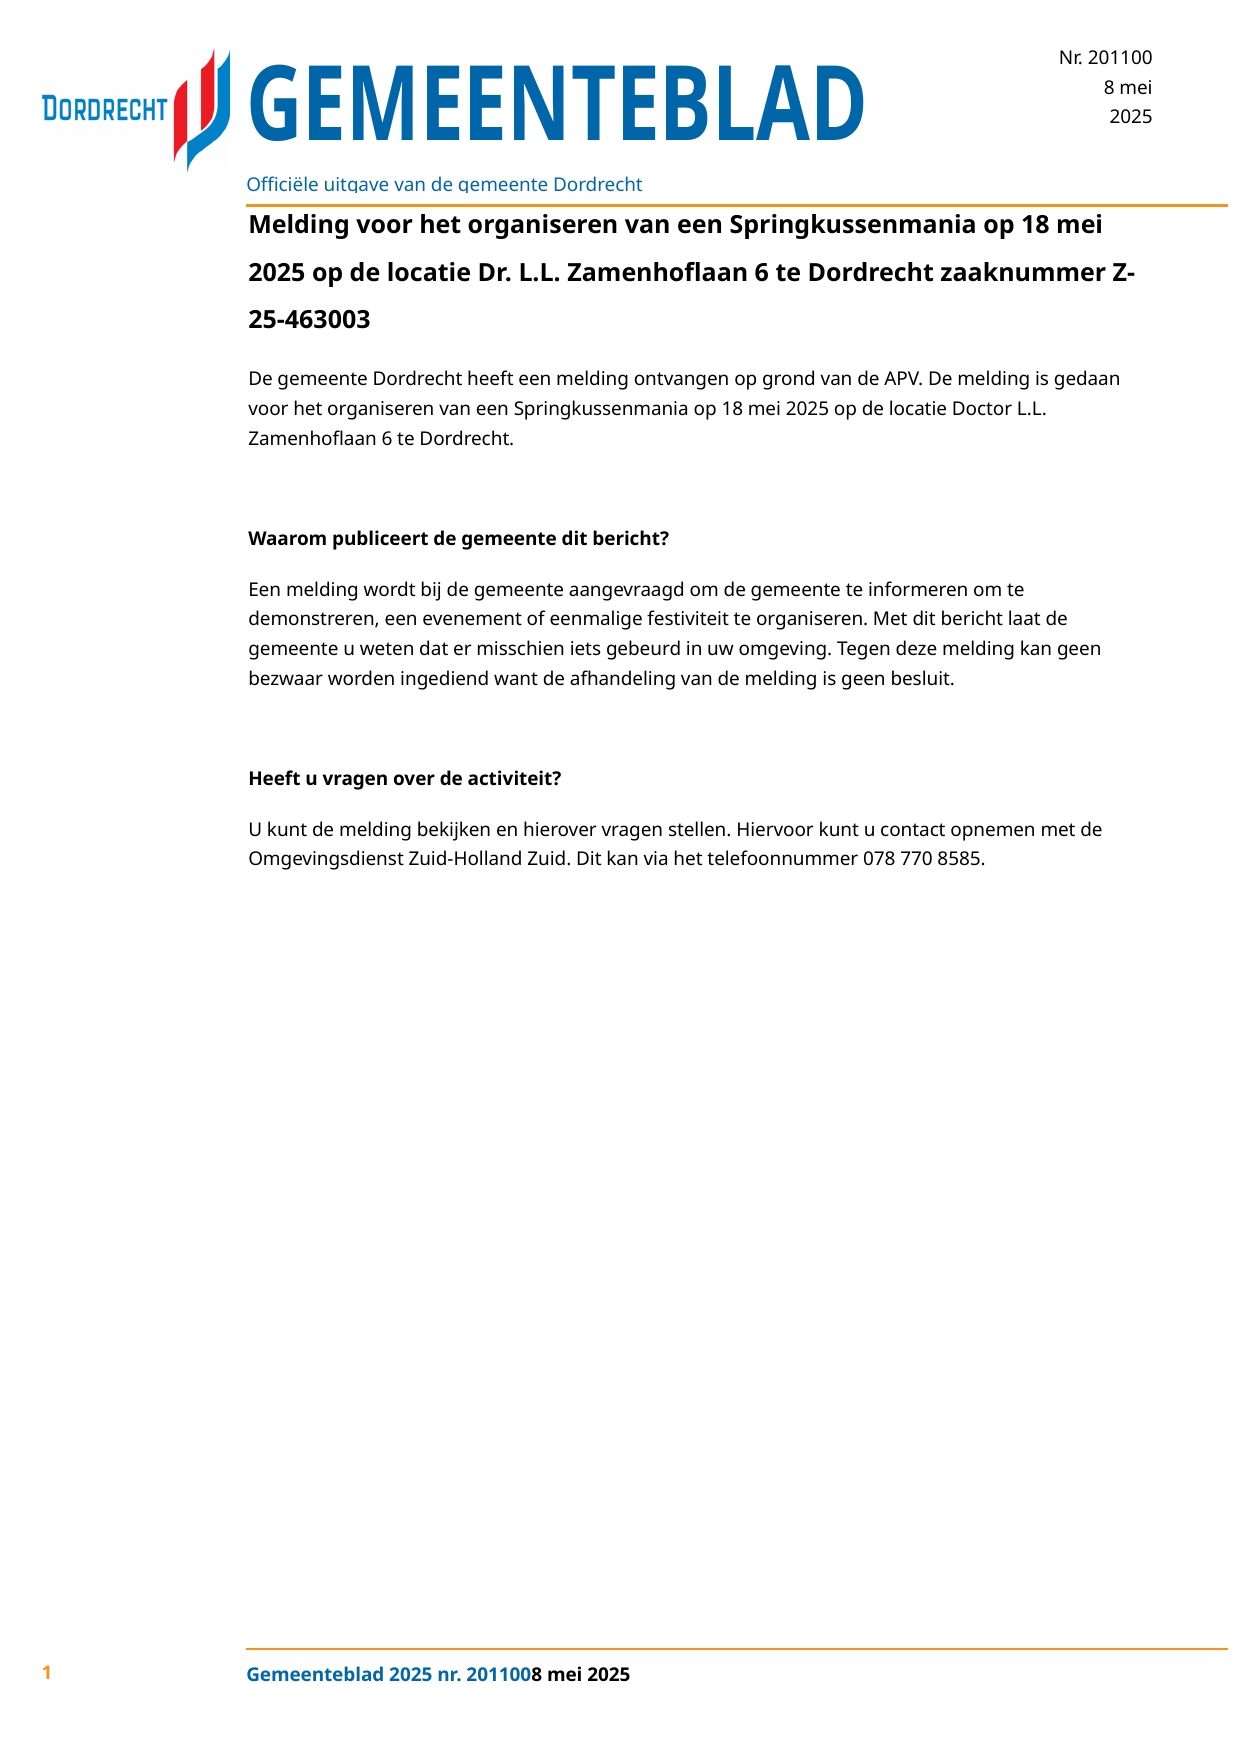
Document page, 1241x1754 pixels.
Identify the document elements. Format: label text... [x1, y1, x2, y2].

text Een melding wordt bij de gemeente aangevraagd om de gemeente te informeren om te demonstreren, een evenement of eenmalige festiviteit te organiseren. Met dit bericht laat de gemeente u weten dat er misschien iets gebeurd in uw omgeving. Tegen deze melding kan geen bezwaar worden ingediend want de afhandeling van de melding is geen besluit. [248, 576, 1152, 690]
text U kunt de melding bekijken en hierover vragen stellen. Hiervoor kunt u contact opnemen met de Omgevingsdienst Zuid-Holland Zuid. Dit kan via het telefoonnummer 078 770 8585. [248, 816, 1152, 871]
text De gemeente Dordrecht heeft een melding ontvangen op grond van de APV. De melding is gedaan voor het organiseren van een Springkussenmania op 18 mei 2025 op de locatie Doctor L.L. Zamenhoflaan 6 te Dordrecht. [248, 366, 1152, 450]
text Waarom publiceert de gemeente dit bericht? [248, 526, 1152, 551]
picture [41, 47, 231, 172]
text Heeft u vragen over de activiteit? [248, 766, 1152, 791]
text Melding voor het organiseren van een Springkussenmania op 18 mei 2025 op de locatie Dr. L.L. Zamenhoflaan 6 te Dordrecht zaaknummer Z-25-463003 [248, 207, 1152, 336]
